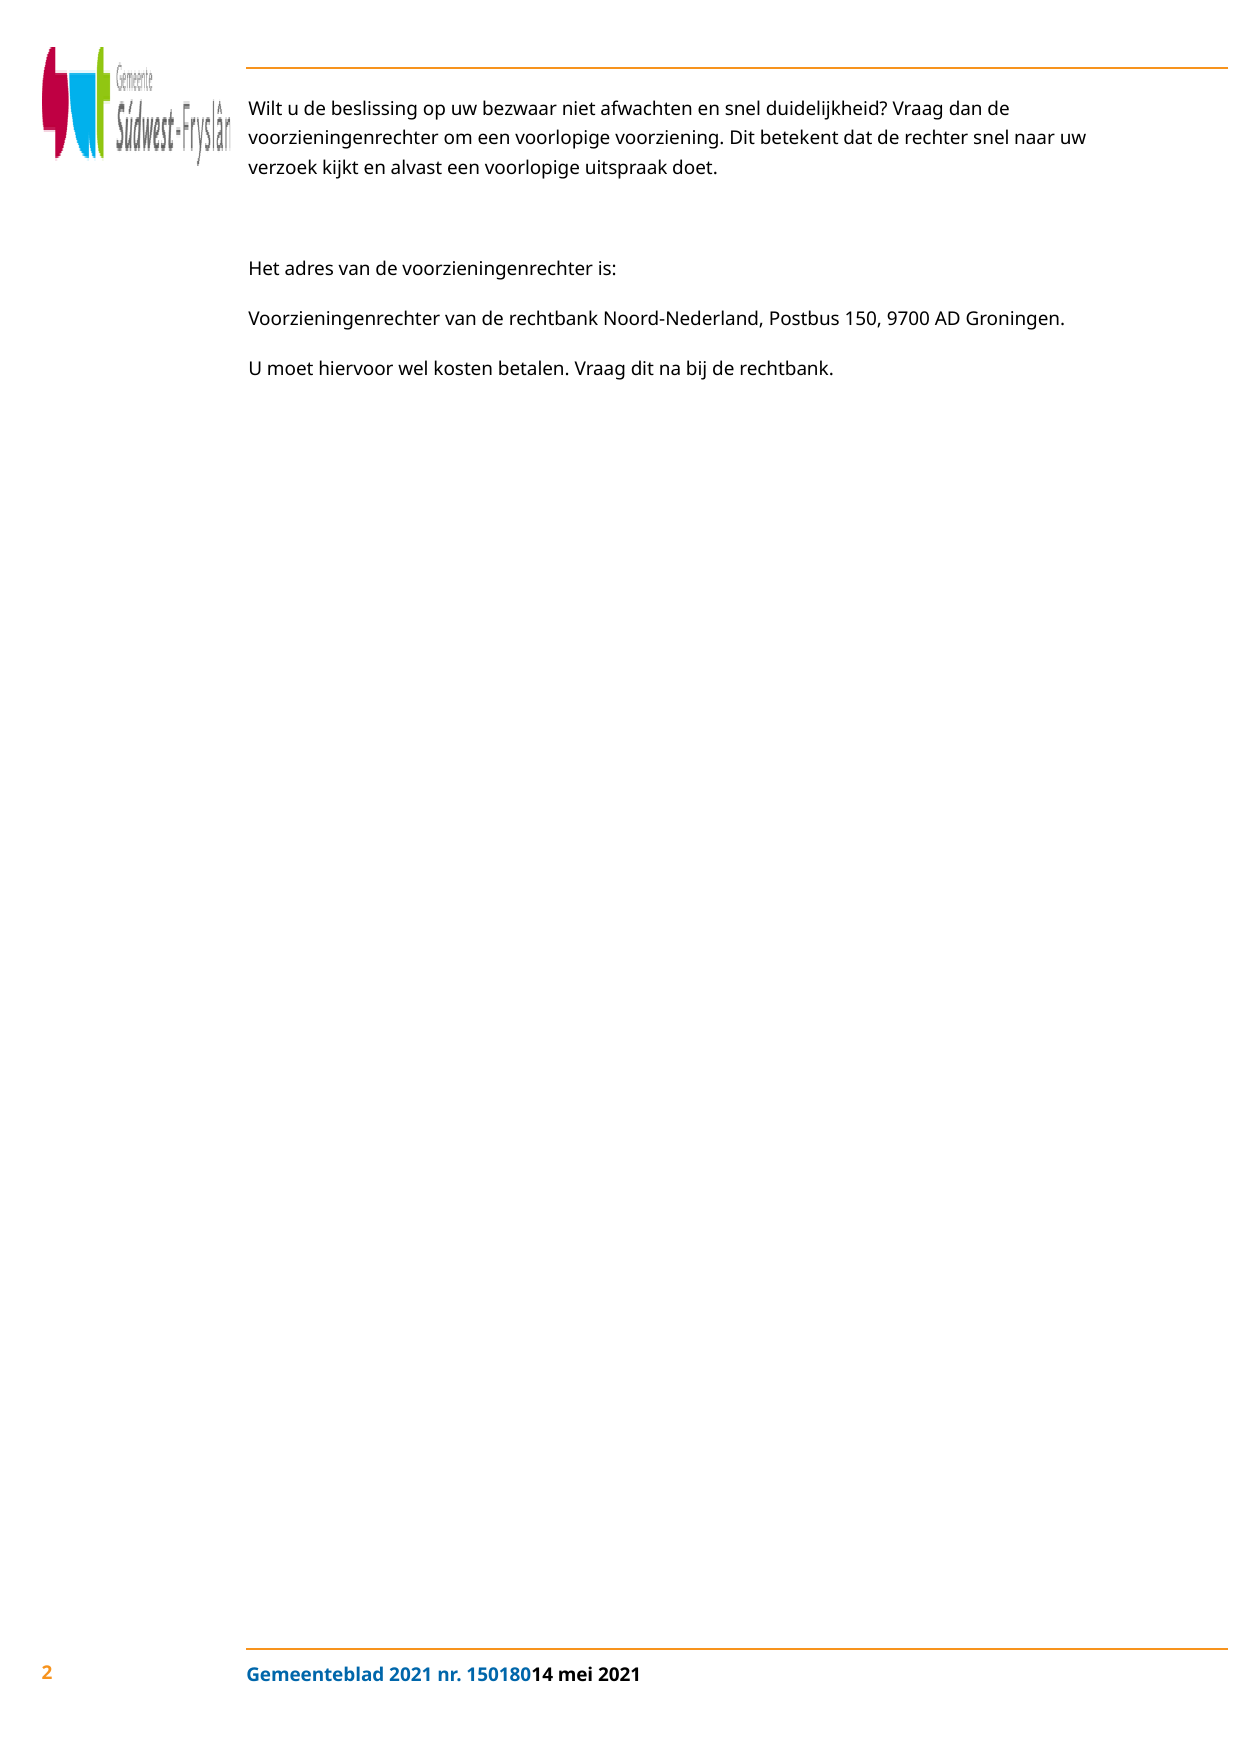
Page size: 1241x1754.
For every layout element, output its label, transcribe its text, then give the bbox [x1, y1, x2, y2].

text Het adres van de voorzieningenrechter is: [248, 255, 1152, 281]
picture [41, 47, 231, 172]
text Voorzieningenrechter van de rechtbank Noord-Nederland, Postbus 150, 9700 AD Groningen. [248, 305, 1152, 331]
text U moet hiervoor wel kosten betalen. Vraag dit na bij de rechtbank. [248, 356, 1152, 381]
text Wilt u de beslissing op uw bezwaar niet afwachten en snel duidelijkheid? Vraag dan de voorzieningenrechter om een voorlopige voorziening. Dit betekent dat de rechter snel naar uw verzoek kijkt en alvast een voorlopige uitspraak doet. [248, 95, 1152, 180]
